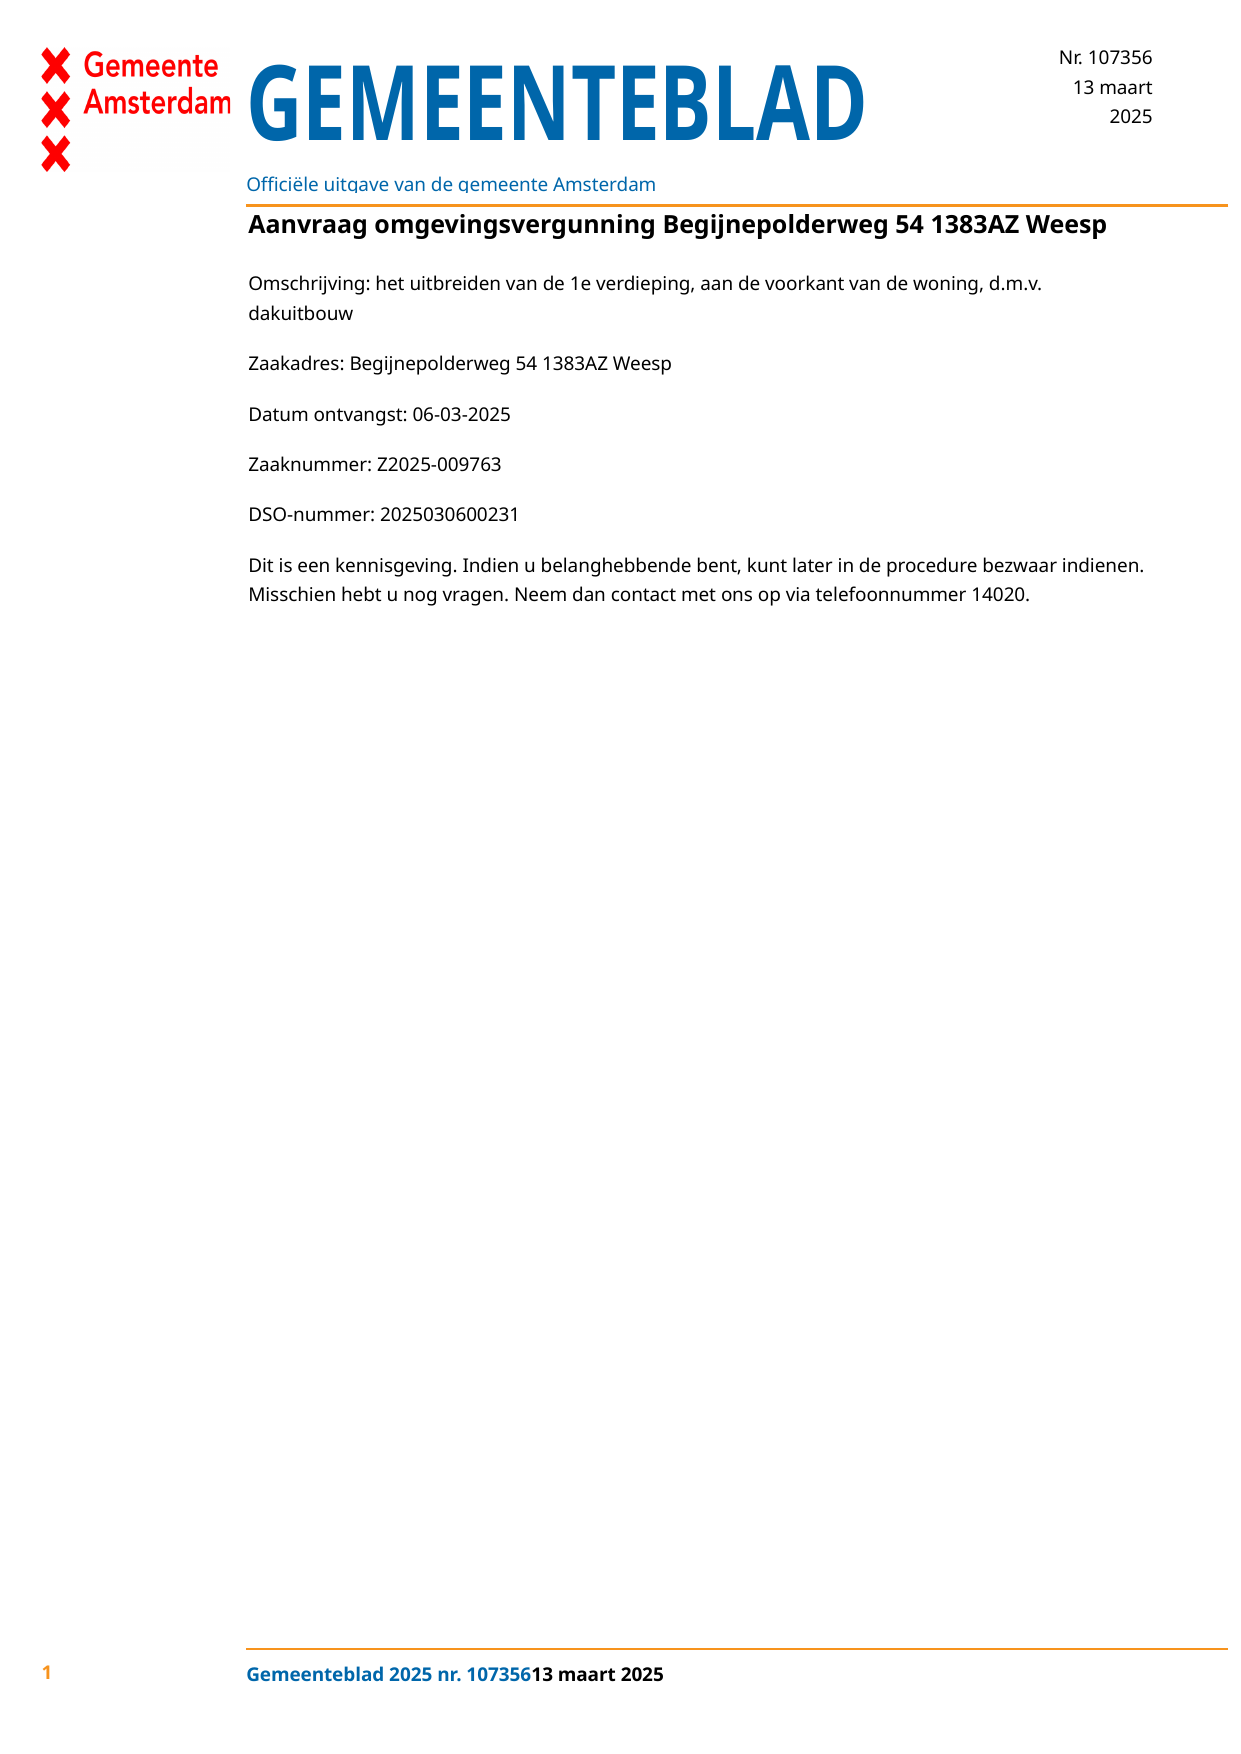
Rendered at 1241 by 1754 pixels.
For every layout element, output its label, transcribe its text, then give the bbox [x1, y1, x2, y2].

text DSO-nummer: 2025030600231 [248, 502, 1152, 527]
text Dit is een kennisgeving. Indien u belanghebbende bent, kunt later in de procedure bezwaar indienen. Misschien hebt u nog vragen. Neem dan contact met ons op via telefoonnummer 14020. [248, 552, 1152, 607]
text Zaakadres: Begijnepolderweg 54 1383AZ Weesp [248, 350, 1152, 376]
text Aanvraag omgevingsvergunning Begijnepolderweg 54 1383AZ Weesp [248, 207, 1152, 241]
text Zaaknummer: Z2025-009763 [248, 451, 1152, 477]
picture [41, 47, 231, 172]
text Omschrijving: het uitbreiden van de 1e verdieping, aan de voorkant van de woning, d.m.v. dakuitbouw [248, 270, 1152, 326]
text Datum ontvangst: 06-03-2025 [248, 401, 1152, 426]
